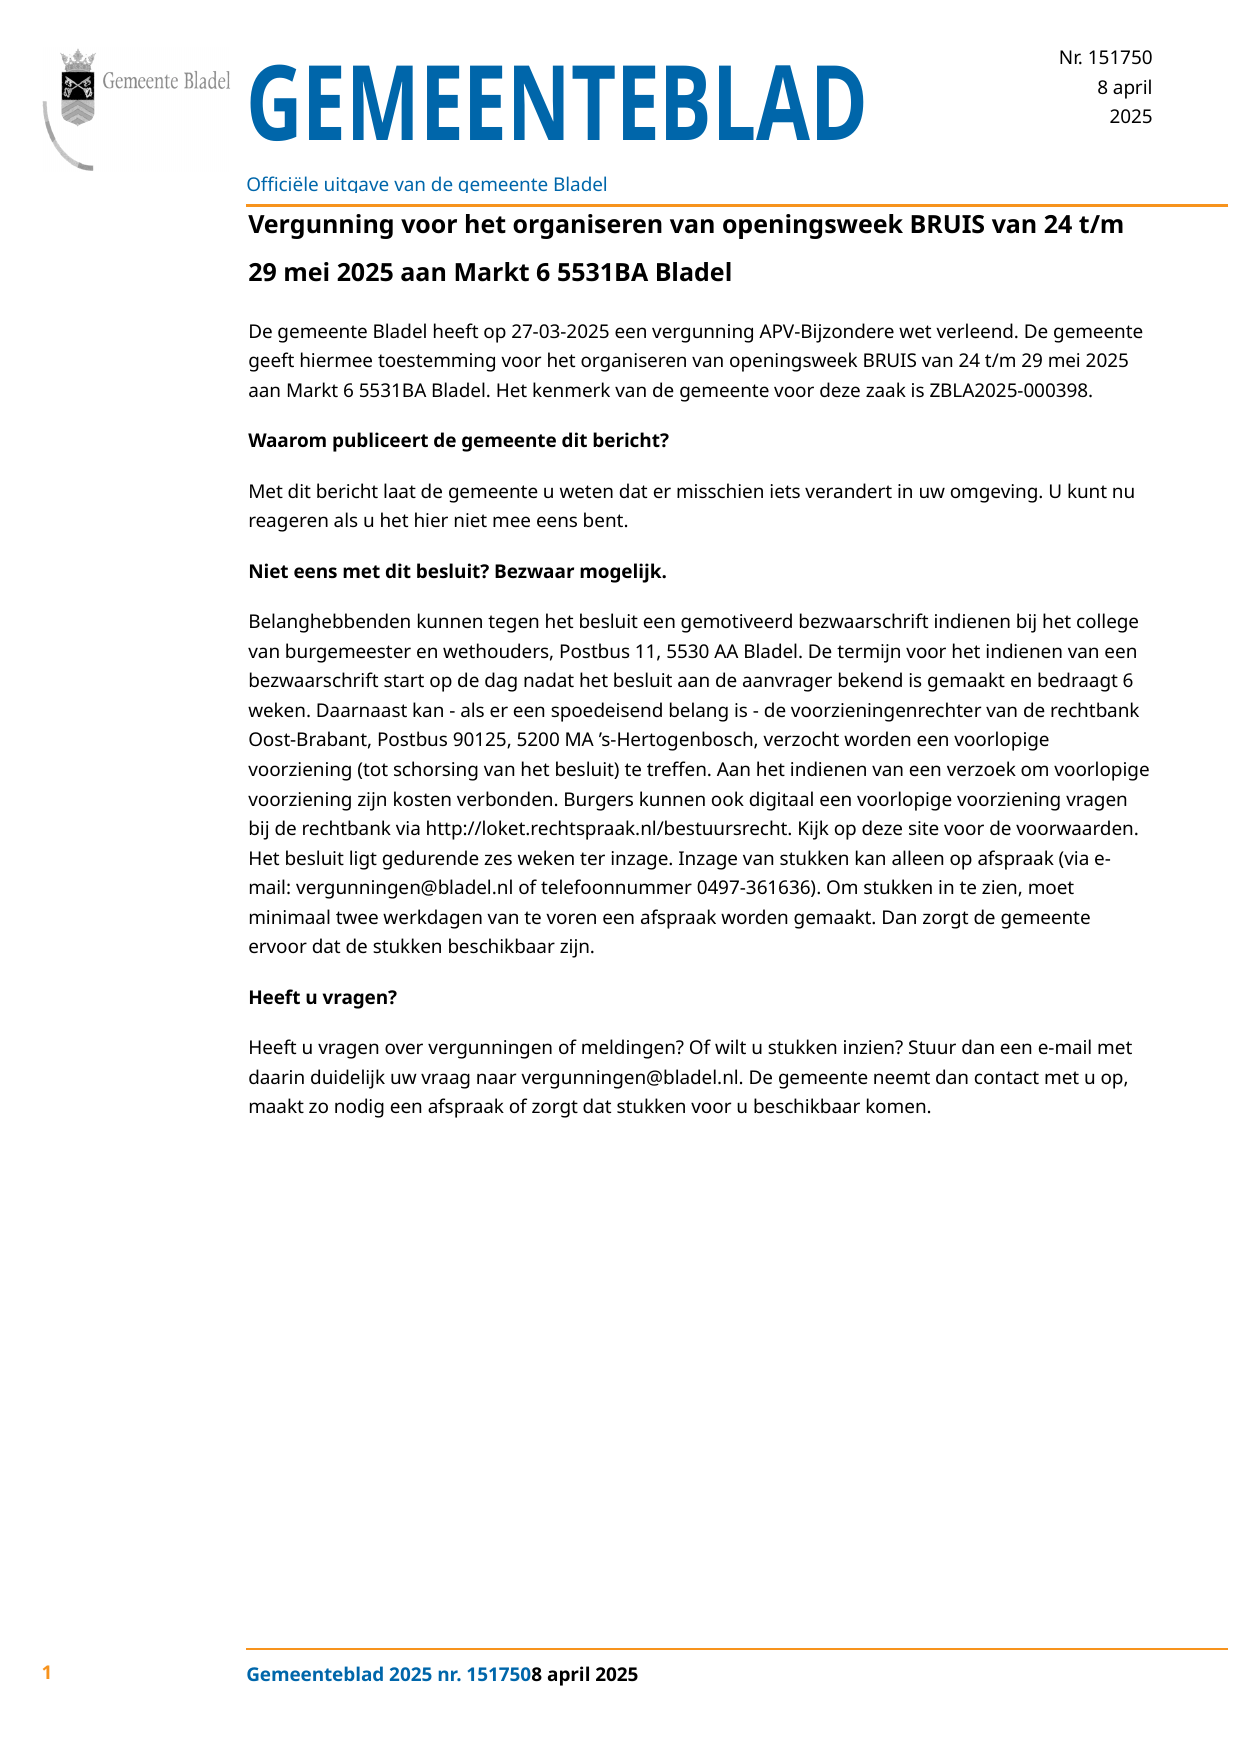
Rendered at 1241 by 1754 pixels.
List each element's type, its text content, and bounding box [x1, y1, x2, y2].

text Vergunning voor het organiseren van openingsweek BRUIS van 24 t/m 29 mei 2025 aan Markt 6 5531BA Bladel [248, 207, 1152, 288]
text Heeft u vragen? [248, 984, 1152, 1010]
text Niet eens met dit besluit? Bezwaar mogelijk. [248, 558, 1152, 584]
text Heeft u vragen over vergunningen of meldingen? Of wilt u stukken inzien? Stuur dan een e-mail met daarin duidelijk uw vraag naar vergunningen@bladel.nl. De gemeente neemt dan contact met u op, maakt zo nodig een afspraak of zorgt dat stukken voor u beschikbaar komen. [248, 1034, 1152, 1119]
text De gemeente Bladel heeft op 27-03-2025 een vergunning APV-Bijzondere wet verleend. De gemeente geeft hiermee toestemming voor het organiseren van openingsweek BRUIS van 24 t/m 29 mei 2025 aan Markt 6 5531BA Bladel. Het kenmerk van de gemeente voor deze zaak is ZBLA2025-000398. [248, 318, 1152, 403]
text Belanghebbenden kunnen tegen het besluit een gemotiveerd bezwaarschrift indienen bij het college van burgemeester en wethouders, Postbus 11, 5530 AA Bladel. De termijn voor het indienen van een bezwaarschrift start op de dag nadat het besluit aan de aanvrager bekend is gemaakt en bedraagt 6 weken. Daarnaast kan - als er een spoedeisend belang is - de voorzieningenrechter van de rechtbank Oost-Brabant, Postbus 90125, 5200 MA ’s-Hertogenbosch, verzocht worden een voorlopige voorziening (tot schorsing van het besluit) te treffen. Aan het indienen van een verzoek om voorlopige voorziening zijn kosten verbonden. Burgers kunnen ook digitaal een voorlopige voorziening vragen bij de rechtbank via http://loket.rechtspraak.nl/bestuursrecht. Kijk op deze site voor de voorwaarden. Het besluit ligt gedurende zes weken ter inzage. Inzage van stukken kan alleen op afspraak (via e-mail: vergunningen@bladel.nl of telefoonnummer 0497-361636). Om stukken in te zien, moet minimaal twee werkdagen van te voren een afspraak worden gemaakt. Dan zorgt de gemeente ervoor dat de stukken beschikbaar zijn. [248, 608, 1152, 959]
text Waarom publiceert de gemeente dit bericht? [248, 427, 1152, 453]
text Met dit bericht laat de gemeente u weten dat er misschien iets verandert in uw omgeving. U kunt nu reageren als u het hier niet mee eens bent. [248, 478, 1152, 533]
picture [41, 47, 231, 172]
